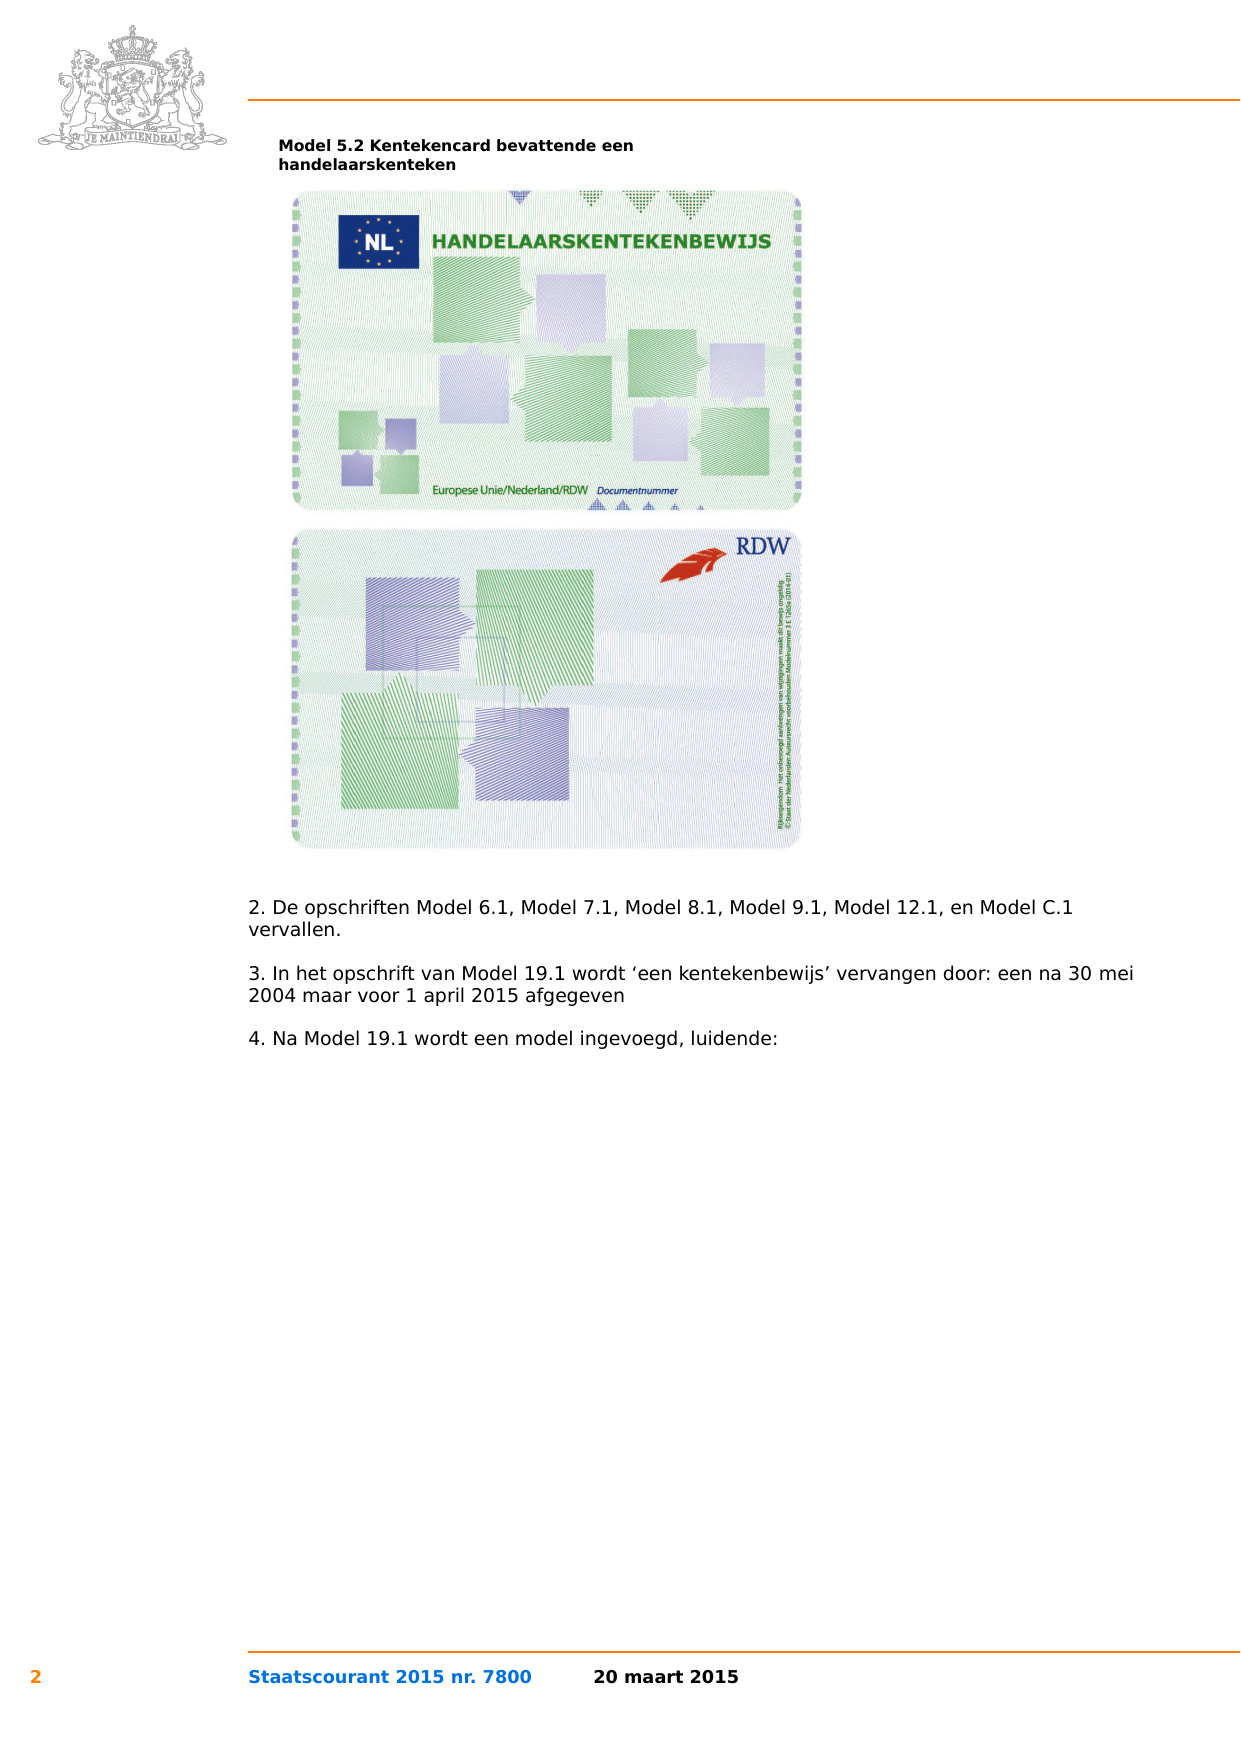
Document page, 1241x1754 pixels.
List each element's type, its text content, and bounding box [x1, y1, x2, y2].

text 3. In het opschrift van Model 19.1 wordt ‘een kentekenbewijs’ vervangen door: een na 30 mei 2004 maar voor 1 april 2015 afgegeven [248, 962, 1163, 1006]
text 2. De opschriften Model 6.1, Model 7.1, Model 8.1, Model 9.1, Model 12.1, en Model C.1 vervallen. [248, 897, 1163, 941]
picture [278, 185, 810, 853]
text 4. Na Model 19.1 wordt een model ingevoegd, luidende: [248, 1028, 1163, 1050]
text Model 5.2 Kentekencard bevattende een handelaarskenteken [278, 137, 809, 174]
picture [38, 25, 227, 150]
